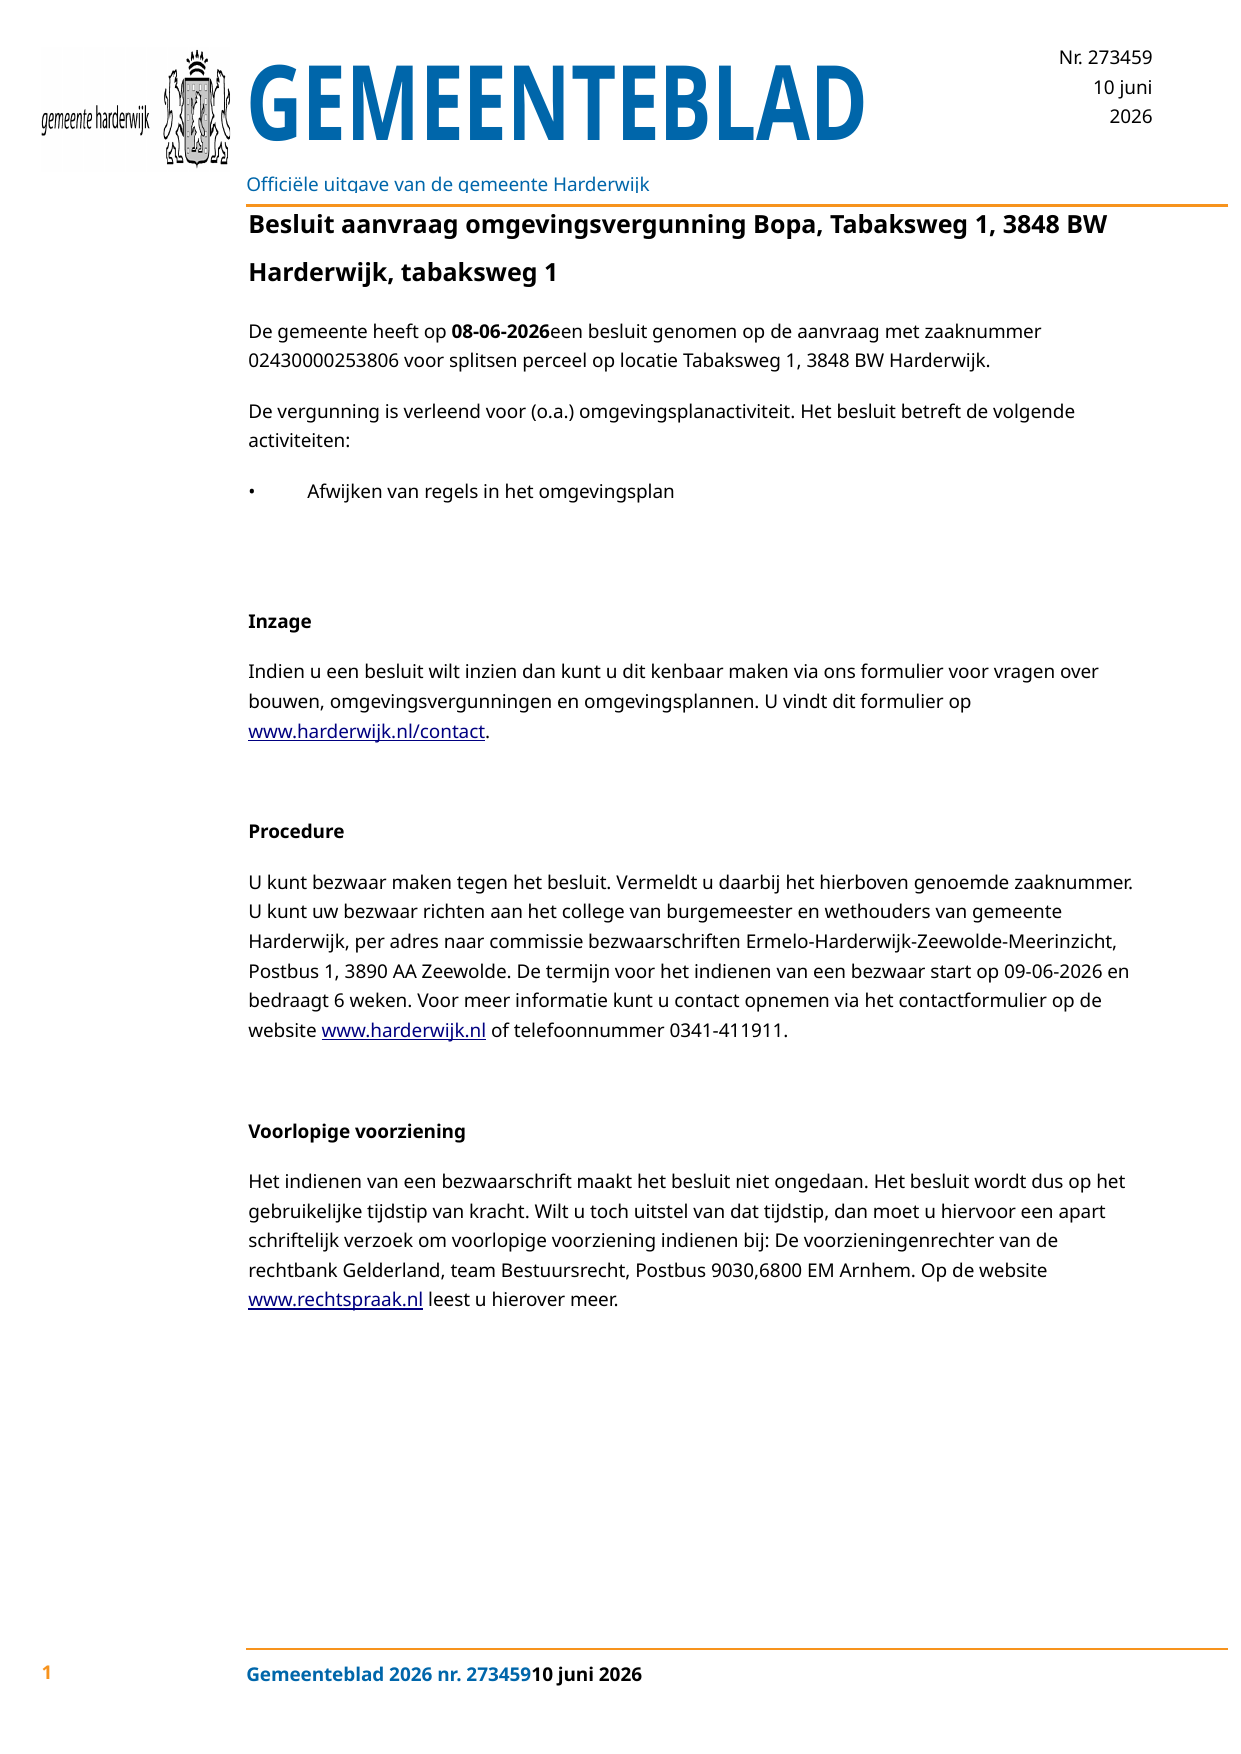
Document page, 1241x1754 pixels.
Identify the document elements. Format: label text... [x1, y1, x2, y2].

list Afwijken van regels in het omgevingsplan [248, 478, 1152, 504]
text U kunt bezwaar maken tegen het besluit. Vermeldt u daarbij het hierboven genoemde zaaknummer. U kunt uw bezwaar richten aan het college van burgemeester en wethouders van gemeente Harderwijk, per adres naar commissie bezwaarschriften Ermelo-Harderwijk-Zeewolde-Meerinzicht, Postbus 1, 3890 AA Zeewolde. De termijn voor het indienen van een bezwaar start op 09-06-2026 en bedraagt 6 weken. Voor meer informatie kunt u contact opnemen via het contactformulier op de website www.harderwijk.nl of telefoonnummer 0341-411911. [248, 869, 1152, 1043]
text De gemeente heeft op 08-06-2026een besluit genomen op de aanvraag met zaaknummer 02430000253806 voor splitsen perceel op locatie Tabaksweg 1, 3848 BW Harderwijk. [248, 318, 1152, 373]
picture [41, 47, 231, 172]
text De vergunning is verleend voor (o.a.) omgevingsplanactiviteit. Het besluit betreft de volgende activiteiten: [248, 398, 1152, 453]
text Inzage [248, 608, 1152, 634]
text Procedure [248, 819, 1152, 844]
text Indien u een besluit wilt inzien dan kunt u dit kenbaar maken via ons formulier voor vragen over bouwen, omgevingsvergunningen en omgevingsplannen. U vindt dit formulier op www.harderwijk.nl/contact. [248, 659, 1152, 744]
text Voorlopige voorziening [248, 1118, 1152, 1144]
text Besluit aanvraag omgevingsvergunning Bopa, Tabaksweg 1, 3848 BW Harderwijk, tabaksweg 1 [248, 207, 1152, 288]
text Het indienen van een bezwaarschrift maakt het besluit niet ongedaan. Het besluit wordt dus op het gebruikelijke tijdstip van kracht. Wilt u toch uitstel van dat tijdstip, dan moet u hiervoor een apart schriftelijk verzoek om voorlopige voorziening indienen bij: De voorzieningenrechter van de rechtbank Gelderland, team Bestuursrecht, Postbus 9030,6800 EM Arnhem. Op de website www.rechtspraak.nl leest u hierover meer. [248, 1168, 1152, 1312]
